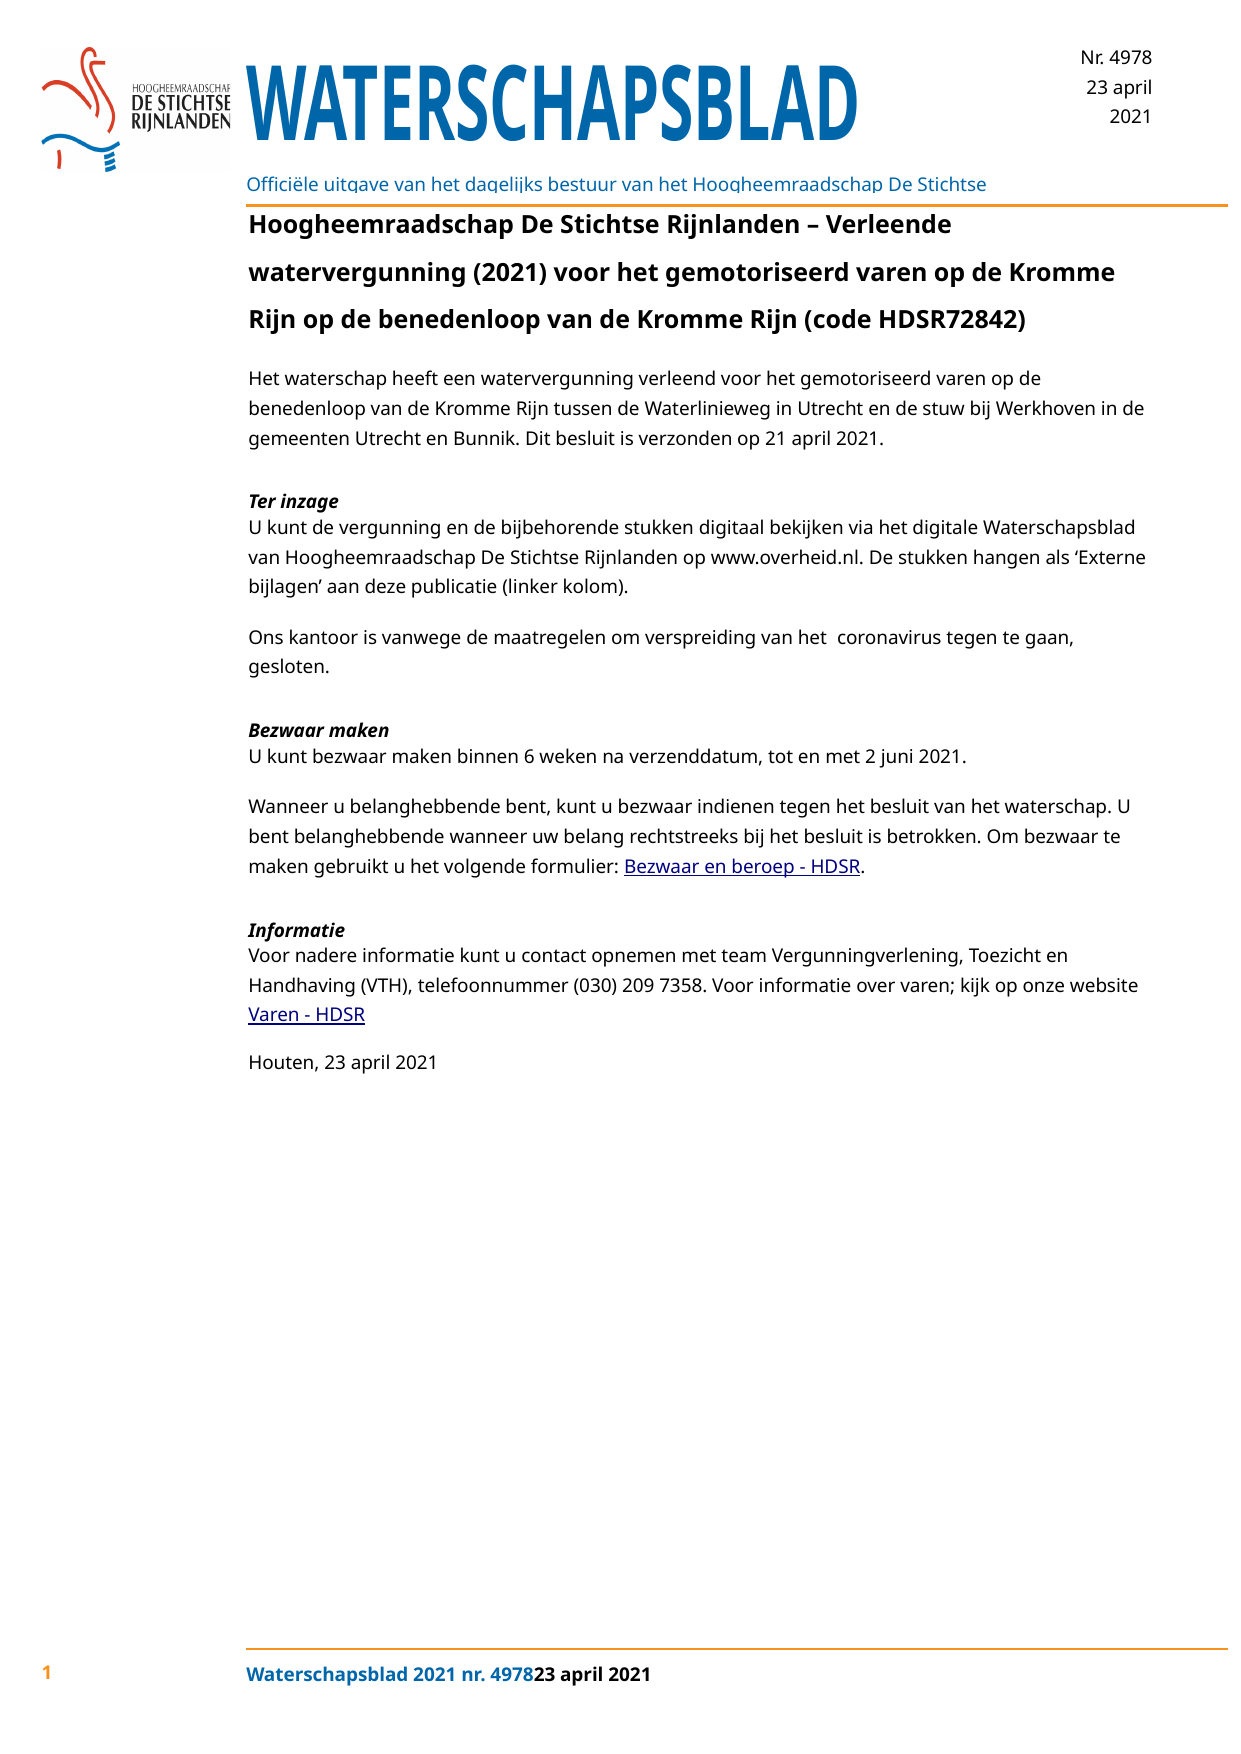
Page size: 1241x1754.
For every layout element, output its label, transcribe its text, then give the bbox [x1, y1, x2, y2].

text Hoogheemraadschap De Stichtse Rijnlanden – Verleende watervergunning (2021) voor het gemotoriseerd varen op de Kromme Rijn op de benedenloop van de Kromme Rijn (code HDSR72842) [248, 207, 1152, 336]
text Ter inzage [248, 489, 1152, 514]
text U kunt bezwaar maken binnen 6 weken na verzenddatum, tot en met 2 juni 2021. [248, 743, 1152, 769]
picture [41, 47, 231, 172]
text Wanneer u belanghebbende bent, kunt u bezwaar indienen tegen het besluit van het waterschap. U bent belanghebbende wanneer uw belang rechtstreeks bij het besluit is betrokken. Om bezwaar te maken gebruikt u het volgende formulier: Bezwaar en beroep - HDSR. [248, 794, 1152, 878]
text Houten, 23 april 2021 [248, 1049, 1152, 1075]
text Informatie [248, 917, 1152, 942]
text Bezwaar maken [248, 717, 1152, 743]
text U kunt de vergunning en de bijbehorende stukken digitaal bekijken via het digitale Waterschapsblad van Hoogheemraadschap De Stichtse Rijnlanden op www.overheid.nl. De stukken hangen als ‘Externe bijlagen’ aan deze publicatie (linker kolom). [248, 514, 1152, 599]
text Ons kantoor is vanwege de maatregelen om verspreiding van het coronavirus tegen te gaan, gesloten. [248, 624, 1152, 679]
text Voor nadere informatie kunt u contact opnemen met team Vergunningverlening, Toezicht en Handhaving (VTH), telefoonnummer (030) 209 7358. Voor informatie over varen; kijk op onze website Varen - HDSR [248, 942, 1152, 1027]
text Het waterschap heeft een watervergunning verleend voor het gemotoriseerd varen op de benedenloop van de Kromme Rijn tussen de Waterlinieweg in Utrecht en de stuw bij Werkhoven in de gemeenten Utrecht en Bunnik. Dit besluit is verzonden op 21 april 2021. [248, 366, 1152, 450]
